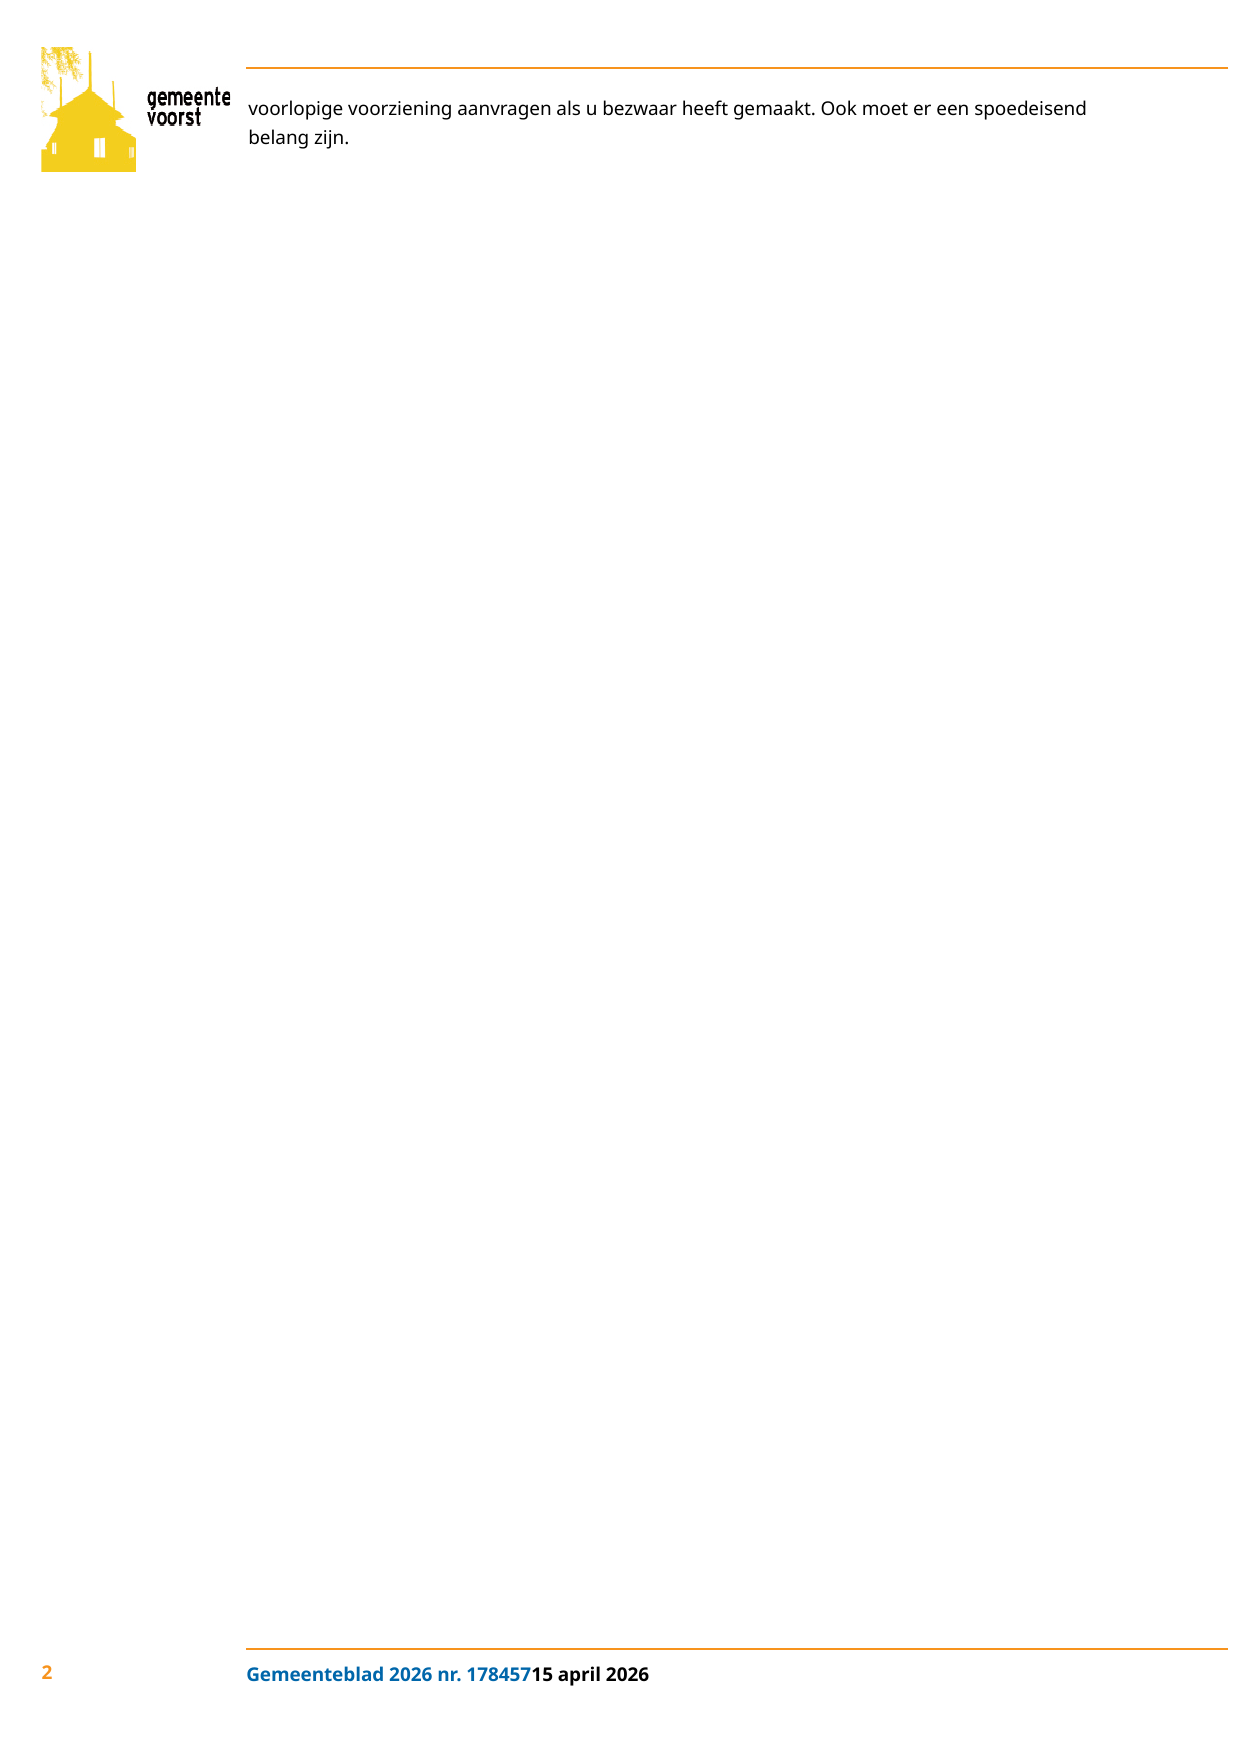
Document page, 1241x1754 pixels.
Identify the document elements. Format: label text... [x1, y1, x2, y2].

text voorlopige voorziening aanvragen als u bezwaar heeft gemaakt. Ook moet er een spoedeisend belang zijn. [248, 95, 1152, 150]
picture [41, 47, 231, 172]
